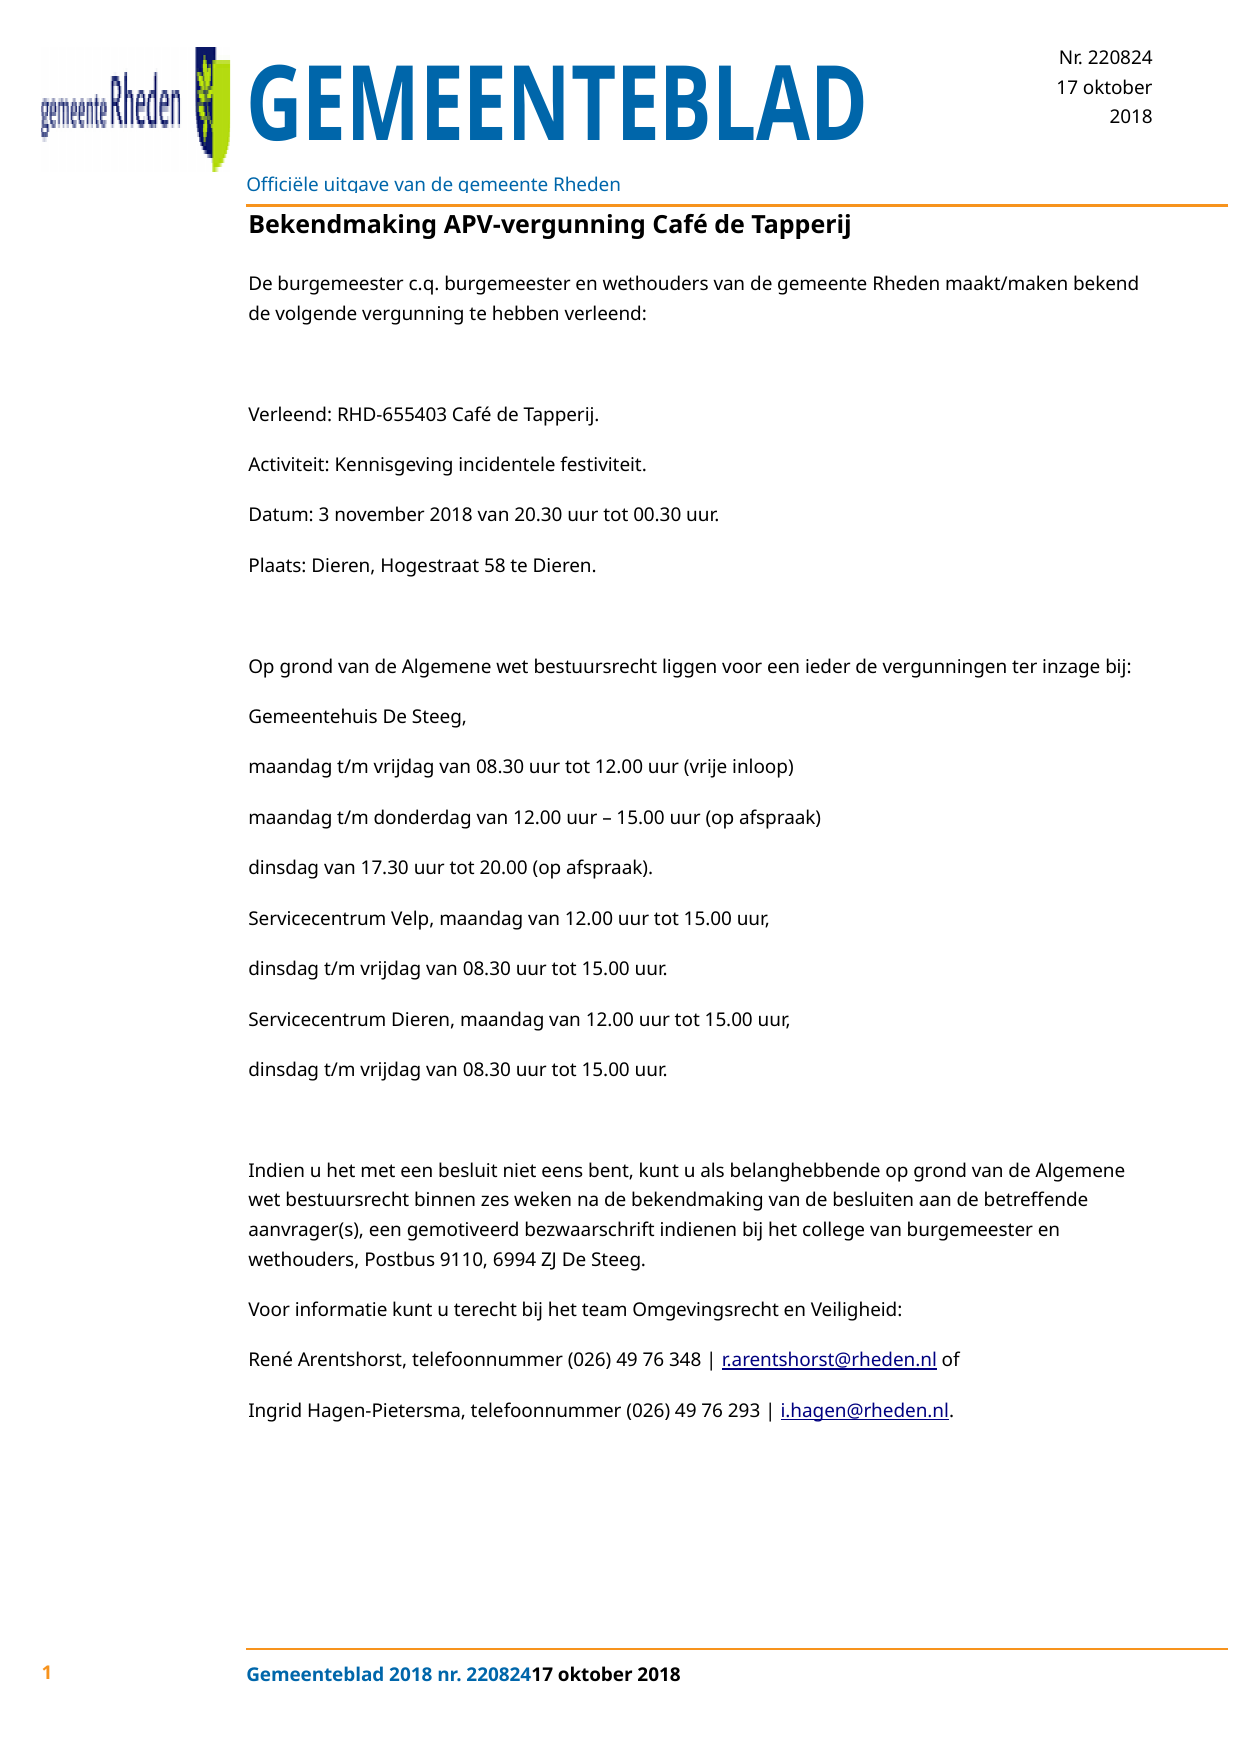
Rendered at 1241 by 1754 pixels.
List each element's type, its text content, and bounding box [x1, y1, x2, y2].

text Bekendmaking APV-vergunning Café de Tapperij [248, 207, 1152, 241]
text Servicecentrum Velp, maandag van 12.00 uur tot 15.00 uur, [248, 905, 1152, 931]
text Voor informatie kunt u terecht bij het team Omgevingsrecht en Veiligheid: [248, 1296, 1152, 1322]
text Ingrid Hagen-Pietersma, telefoonnummer (026) 49 76 293 | i.hagen@rheden.nl. [248, 1397, 1152, 1423]
text Indien u het met een besluit niet eens bent, kunt u als belanghebbende op grond van de Algemene wet bestuursrecht binnen zes weken na de bekendmaking van de besluiten aan de betreffende aanvrager(s), een gemotiveerd bezwaarschrift indienen bij het college van burgemeester en wethouders, Postbus 9110, 6994 ZJ De Steeg. [248, 1157, 1152, 1271]
text René Arentshorst, telefoonnummer (026) 49 76 348 | r.arentshorst@rheden.nl of [248, 1347, 1152, 1372]
text Activiteit: Kennisgeving incidentele festiviteit. [248, 451, 1152, 477]
text Verleend: RHD-655403 Café de Tapperij. [248, 401, 1152, 426]
text maandag t/m vrijdag van 08.30 uur tot 12.00 uur (vrije inloop) [248, 754, 1152, 779]
text Gemeentehuis De Steeg, [248, 703, 1152, 729]
text Op grond van de Algemene wet bestuursrecht liggen voor een ieder de vergunningen ter inzage bij: [248, 653, 1152, 678]
text dinsdag t/m vrijdag van 08.30 uur tot 15.00 uur. [248, 1056, 1152, 1082]
text dinsdag van 17.30 uur tot 20.00 (op afspraak). [248, 854, 1152, 880]
text Servicecentrum Dieren, maandag van 12.00 uur tot 15.00 uur, [248, 1006, 1152, 1031]
text De burgemeester c.q. burgemeester en wethouders van de gemeente Rheden maakt/maken bekend de volgende vergunning te hebben verleend: [248, 270, 1152, 326]
text Plaats: Dieren, Hogestraat 58 te Dieren. [248, 552, 1152, 578]
text maandag t/m donderdag van 12.00 uur – 15.00 uur (op afspraak) [248, 804, 1152, 830]
picture [41, 47, 231, 172]
text dinsdag t/m vrijdag van 08.30 uur tot 15.00 uur. [248, 955, 1152, 981]
text Datum: 3 november 2018 van 20.30 uur tot 00.30 uur. [248, 502, 1152, 527]
